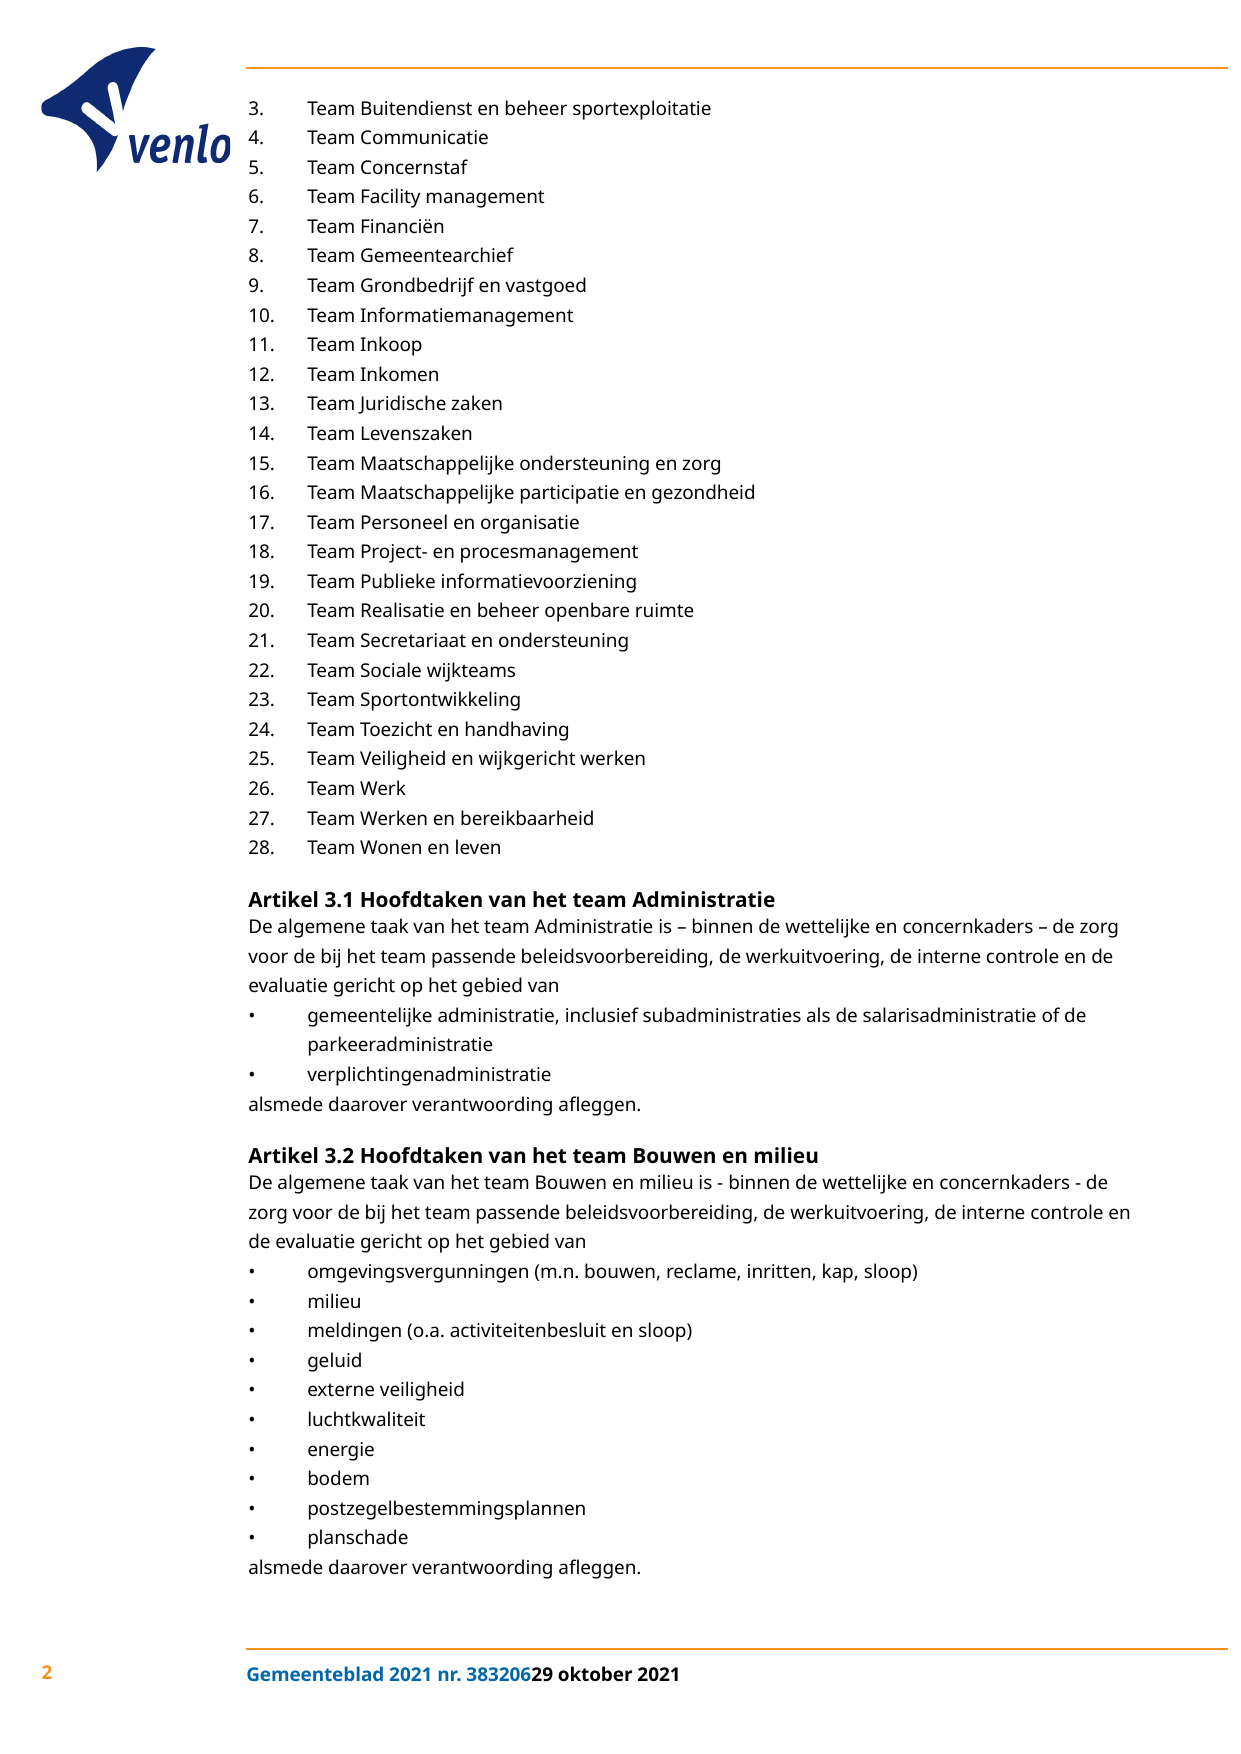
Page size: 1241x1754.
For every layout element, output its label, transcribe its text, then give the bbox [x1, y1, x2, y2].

list Team Maatschappelijke participatie en gezondheid [248, 479, 1152, 505]
list Team Concernstaf [248, 154, 1152, 180]
list postzegelbestemmingsplannen [248, 1495, 1152, 1521]
list Team Toezicht en handhaving [248, 716, 1152, 742]
list Team Grondbedrijf en vastgoed [248, 272, 1152, 298]
list gemeentelijke administratie, inclusief subadministraties als de salarisadministratie of de parkeeradministratie [248, 1002, 1152, 1057]
list Team Informatiemanagement [248, 302, 1152, 328]
list milieu [248, 1288, 1152, 1314]
list geluid [248, 1347, 1152, 1373]
list Team Wonen en leven [248, 834, 1152, 860]
list Team Gemeentearchief [248, 243, 1152, 268]
list bodem [248, 1465, 1152, 1491]
text Artikel 3.1 Hoofdtaken van het team Administratie [248, 885, 1152, 913]
text De algemene taak van het team Bouwen en milieu is - binnen de wettelijke en concernkaders - de zorg voor de bij het team passende beleidsvoorbereiding, de werkuitvoering, de interne controle en de evaluatie gericht op het gebied van [248, 1169, 1152, 1254]
list verplichtingenadministratie [248, 1061, 1152, 1087]
list luchtkwaliteit [248, 1406, 1152, 1432]
text Artikel 3.2 Hoofdtaken van het team Bouwen en milieu [248, 1141, 1152, 1169]
list Team Communicatie [248, 124, 1152, 150]
list Team Juridische zaken [248, 391, 1152, 416]
list omgevingsvergunningen (m.n. bouwen, reclame, inritten, kap, sloop) [248, 1258, 1152, 1284]
list externe veiligheid [248, 1377, 1152, 1402]
list Team Secretariaat en ondersteuning [248, 627, 1152, 653]
list Team Financiën [248, 213, 1152, 239]
list Team Buitendienst en beheer sportexploitatie [248, 95, 1152, 121]
list Team Levenszaken [248, 420, 1152, 446]
list planschade [248, 1524, 1152, 1550]
list Team Maatschappelijke ondersteuning en zorg [248, 450, 1152, 476]
list Team Sportontwikkeling [248, 686, 1152, 712]
list Team Inkoop [248, 331, 1152, 357]
text alsmede daarover verantwoording afleggen. [248, 1554, 1152, 1580]
picture [41, 47, 231, 172]
text De algemene taak van het team Administratie is – binnen de wettelijke en concernkaders – de zorg voor de bij het team passende beleidsvoorbereiding, de werkuitvoering, de interne controle en de evaluatie gericht op het gebied van [248, 913, 1152, 998]
list Team Inkomen [248, 361, 1152, 387]
list Team Project- en procesmanagement [248, 538, 1152, 564]
list Team Personeel en organisatie [248, 509, 1152, 535]
list Team Publieke informatievoorziening [248, 568, 1152, 594]
list Team Werk [248, 775, 1152, 801]
list Team Veiligheid en wijkgericht werken [248, 746, 1152, 771]
list Team Werken en bereikbaarheid [248, 805, 1152, 831]
list Team Facility management [248, 183, 1152, 209]
list Team Sociale wijkteams [248, 657, 1152, 683]
text alsmede daarover verantwoording afleggen. [248, 1091, 1152, 1116]
list Team Realisatie en beheer openbare ruimte [248, 598, 1152, 623]
list energie [248, 1436, 1152, 1462]
list meldingen (o.a. activiteitenbesluit en sloop) [248, 1317, 1152, 1343]
